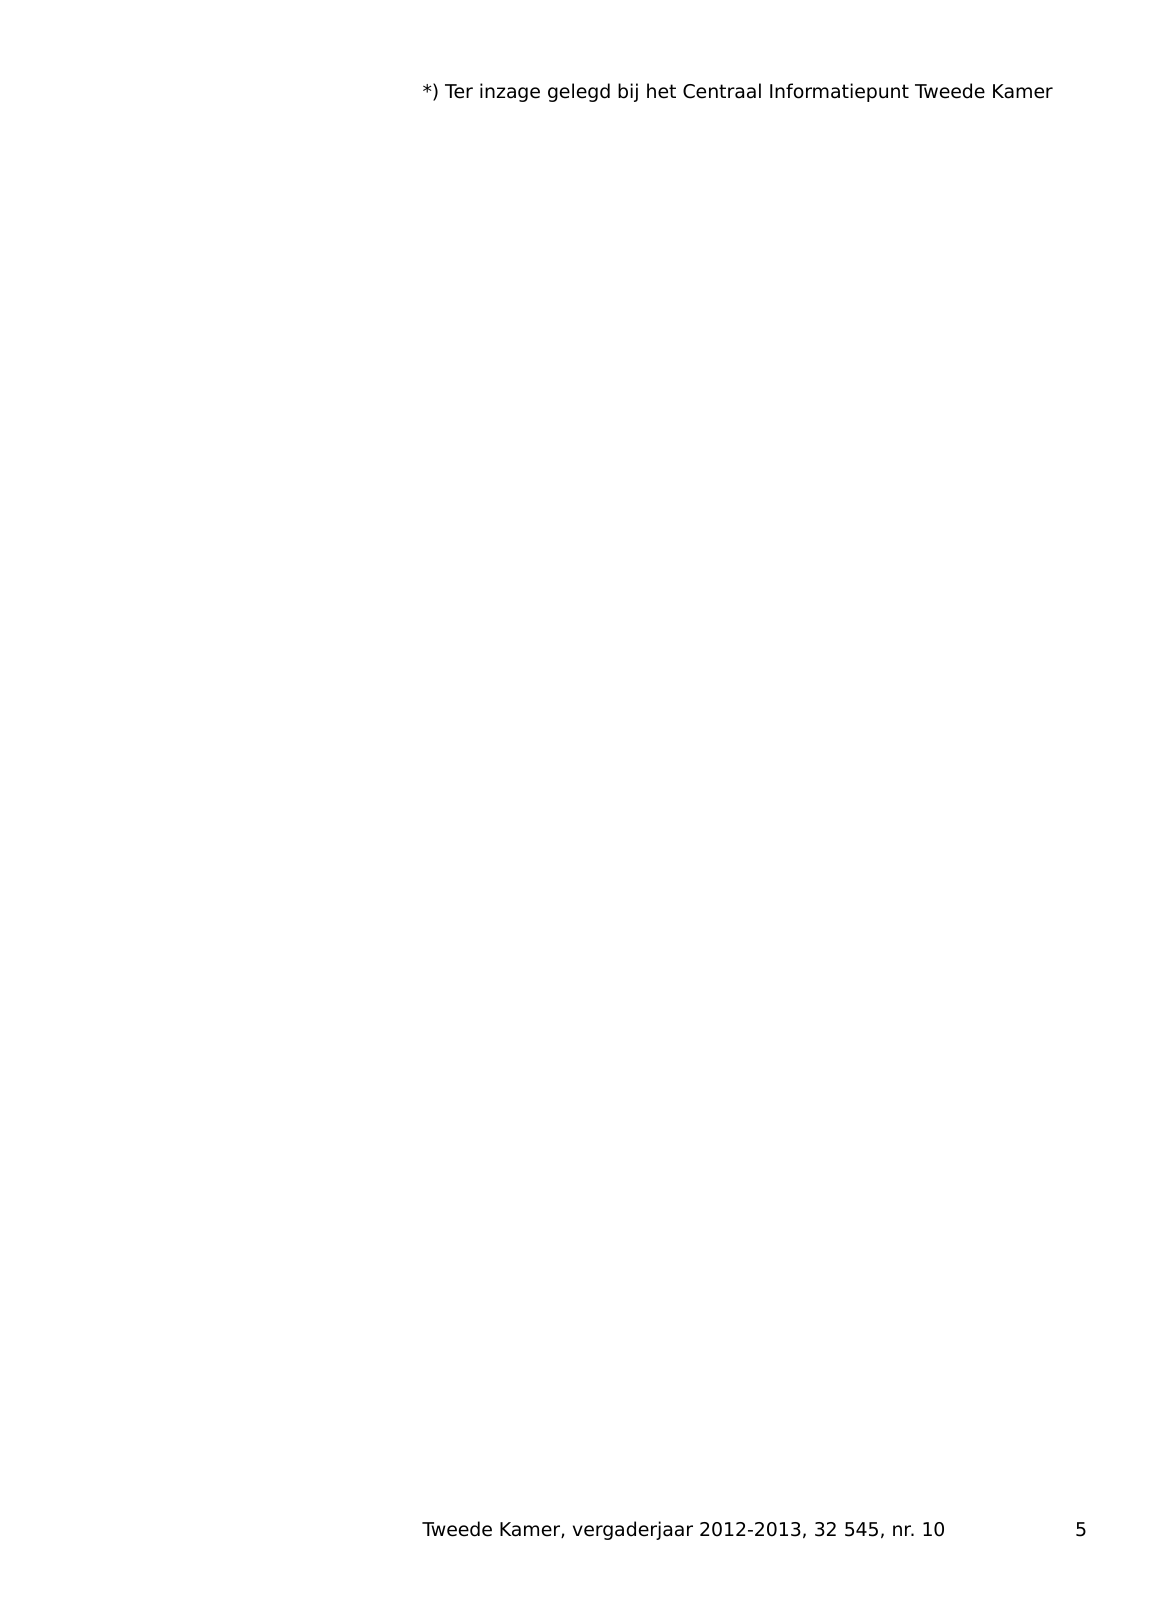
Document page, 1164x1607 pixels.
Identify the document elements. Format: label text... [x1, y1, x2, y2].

text *) Ter inzage gelegd bij het Centraal Informatiepunt Tweede Kamer [422, 81, 1087, 103]
